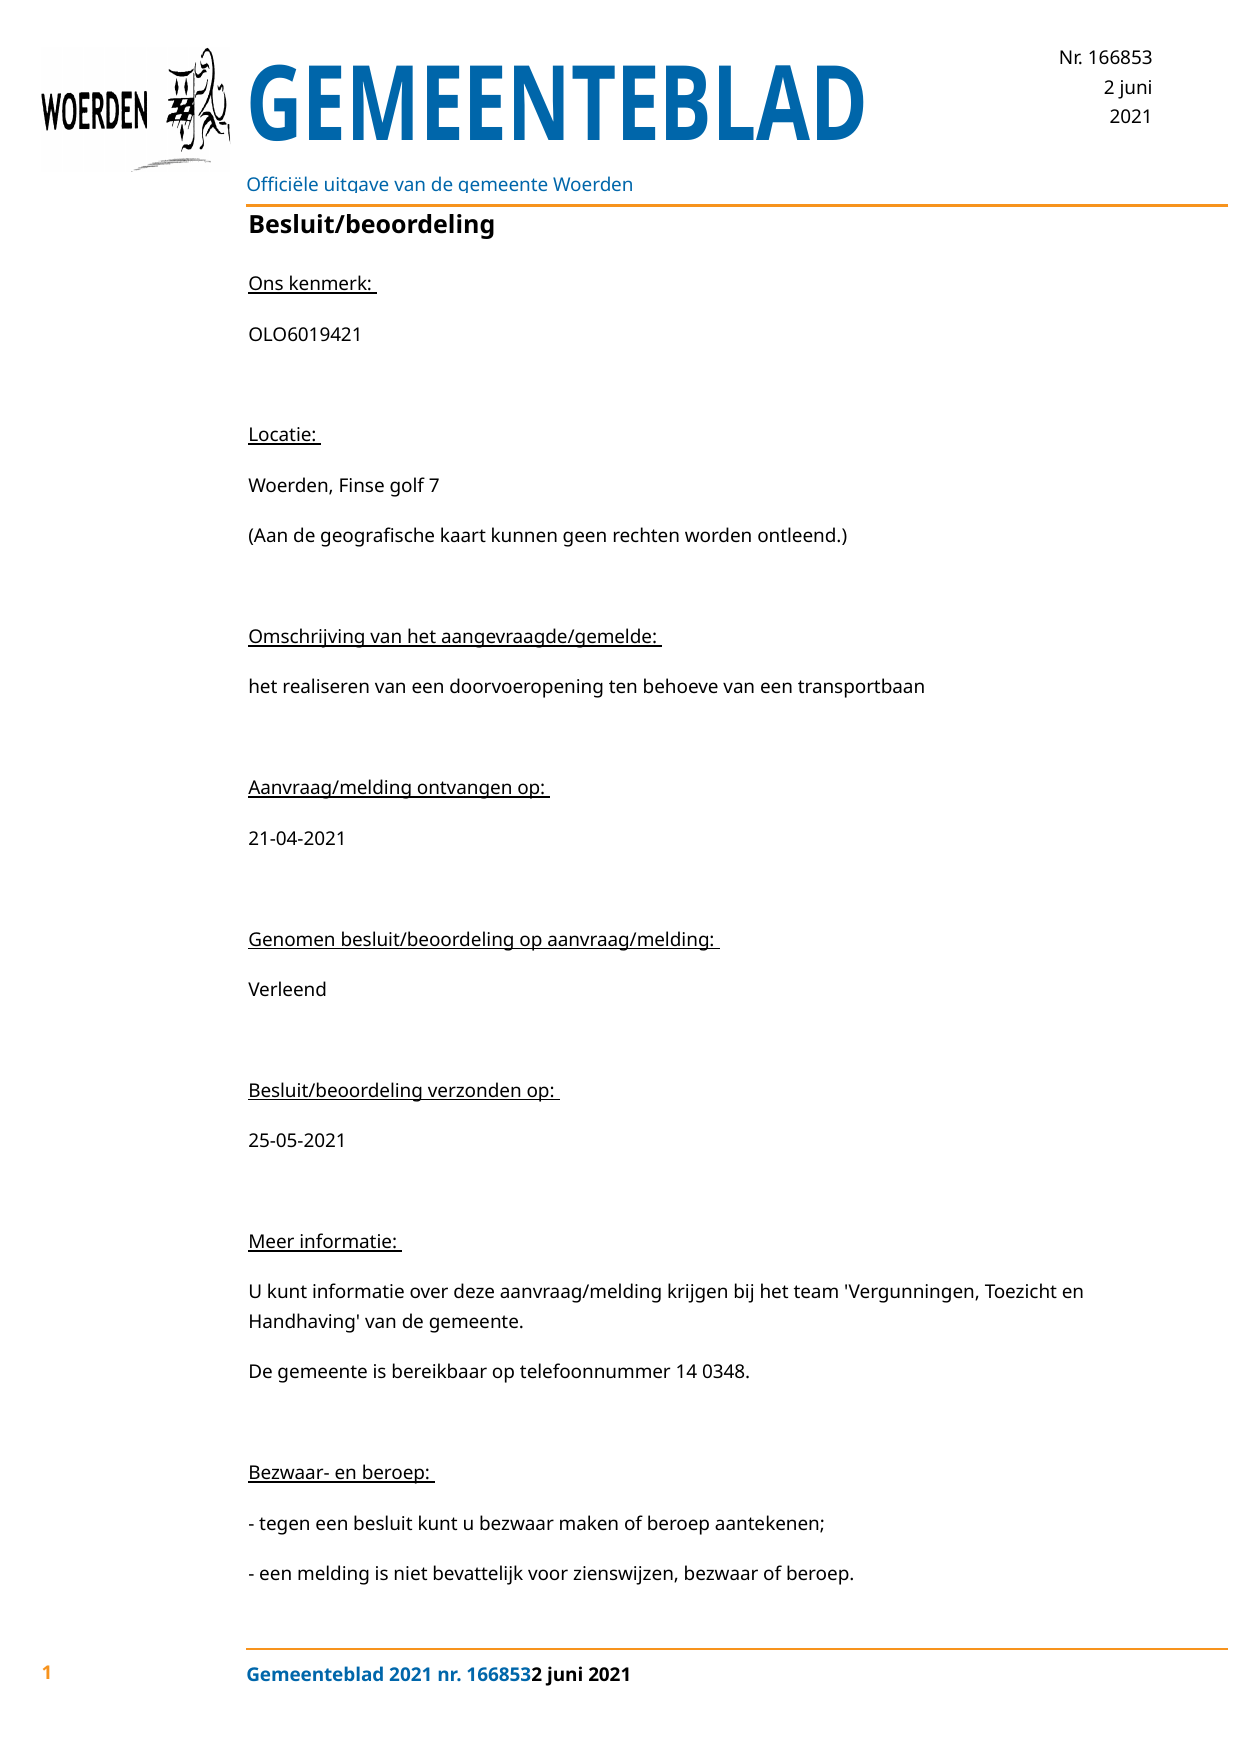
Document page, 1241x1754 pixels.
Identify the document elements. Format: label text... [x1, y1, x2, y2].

text 25-05-2021 [248, 1127, 1152, 1153]
text De gemeente is bereikbaar op telefoonnummer 14 0348. [248, 1359, 1152, 1384]
text Verleend [248, 976, 1152, 1002]
text Besluit/beoordeling verzonden op: [248, 1077, 1152, 1103]
text Meer informatie: [248, 1228, 1152, 1254]
text - tegen een besluit kunt u bezwaar maken of beroep aantekenen; [248, 1510, 1152, 1536]
text Genomen besluit/beoordeling op aanvraag/melding: [248, 926, 1152, 951]
text U kunt informatie over deze aanvraag/melding krijgen bij het team 'Vergunningen, Toezicht en Handhaving' van de gemeente. [248, 1279, 1152, 1334]
text Woerden, Finse golf 7 [248, 472, 1152, 498]
text Omschrijving van het aangevraagde/gemelde: [248, 623, 1152, 649]
text het realiseren van een doorvoeropening ten behoeve van een transportbaan [248, 674, 1152, 699]
text Besluit/beoordeling [248, 207, 1152, 241]
text 21-04-2021 [248, 825, 1152, 851]
text Ons kenmerk: [248, 270, 1152, 296]
text OLO6019421 [248, 321, 1152, 346]
text Bezwaar- en beroep: [248, 1459, 1152, 1485]
text (Aan de geografische kaart kunnen geen rechten worden ontleend.) [248, 522, 1152, 548]
picture [41, 47, 231, 172]
text Locatie: [248, 422, 1152, 447]
text Aanvraag/melding ontvangen op: [248, 774, 1152, 800]
text - een melding is niet bevattelijk voor zienswijzen, bezwaar of beroep. [248, 1560, 1152, 1586]
